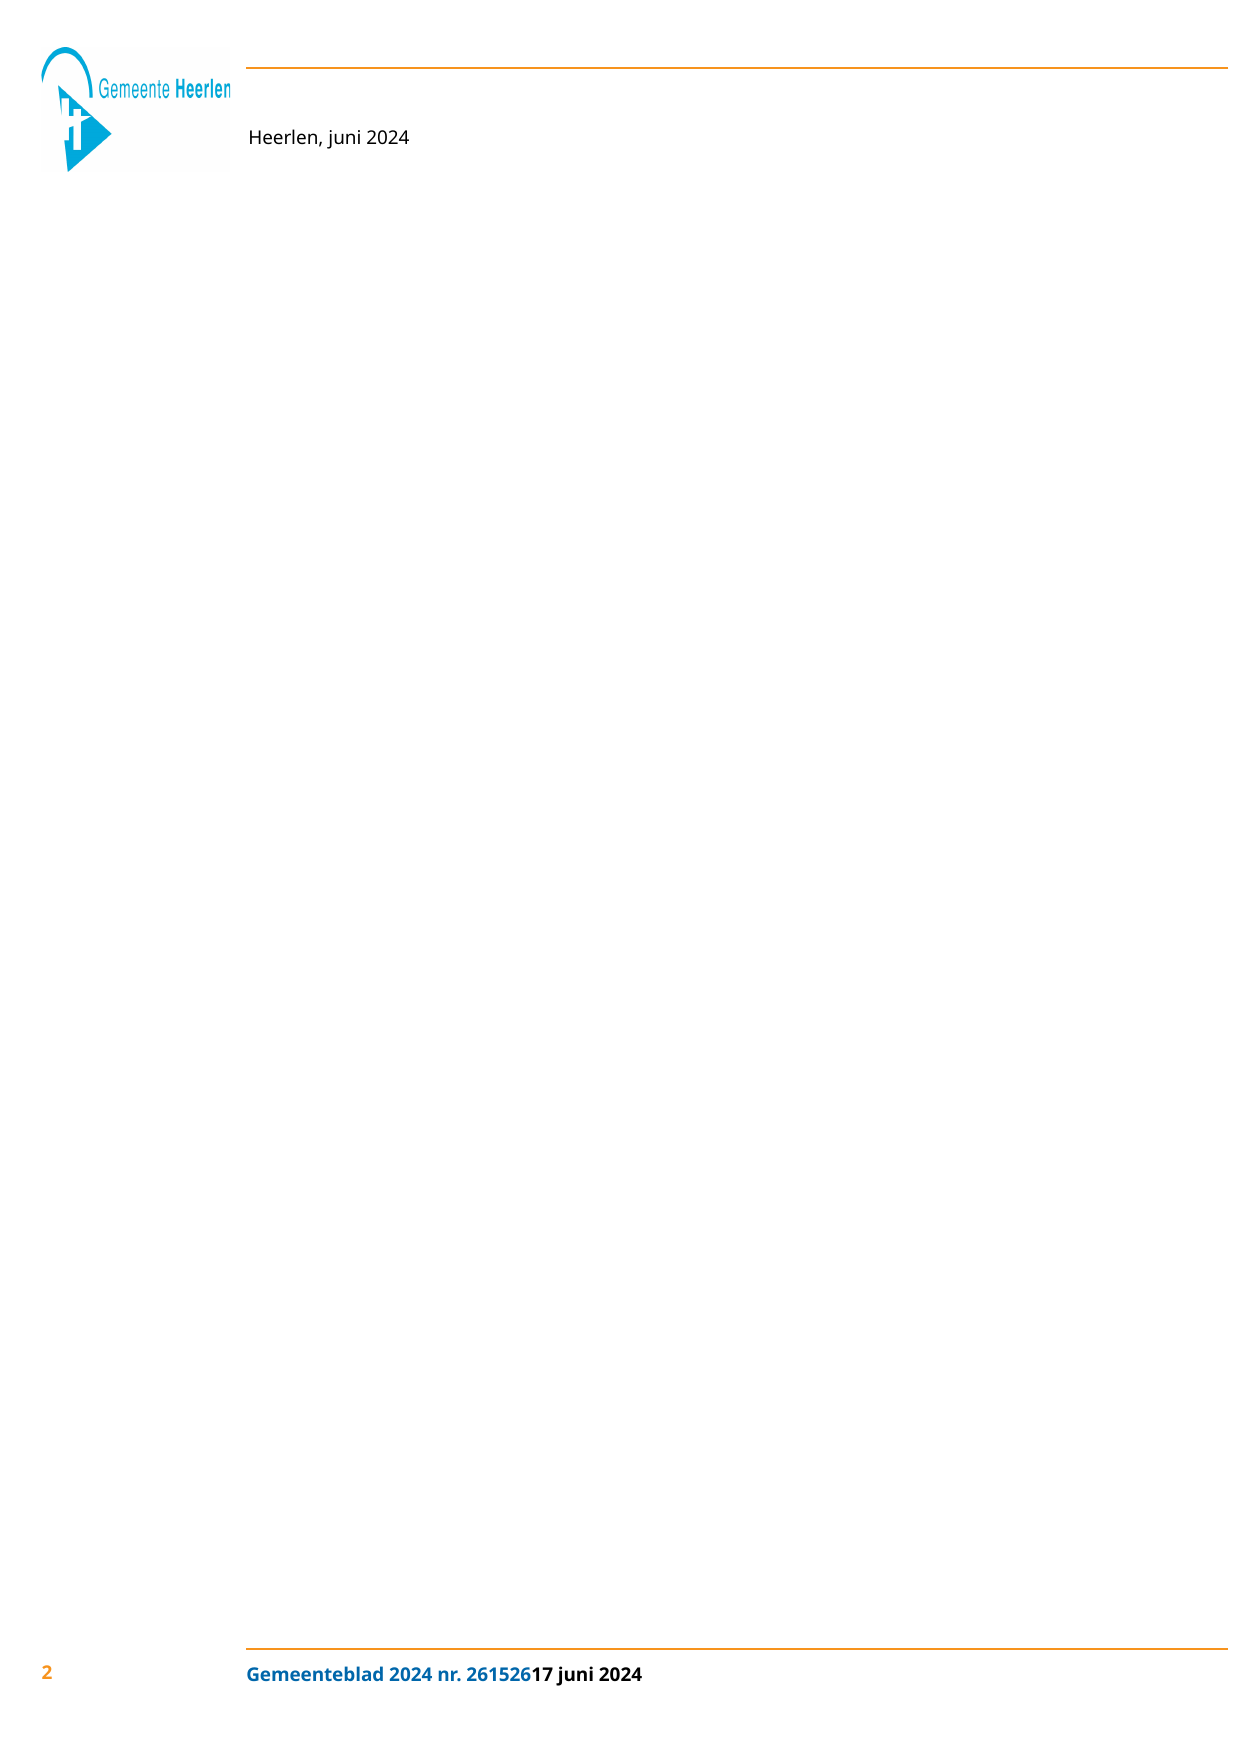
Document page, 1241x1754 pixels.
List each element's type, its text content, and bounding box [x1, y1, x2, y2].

picture [41, 47, 59, 70]
text Heerlen, juni 2024 [248, 124, 1152, 150]
picture [41, 47, 231, 172]
